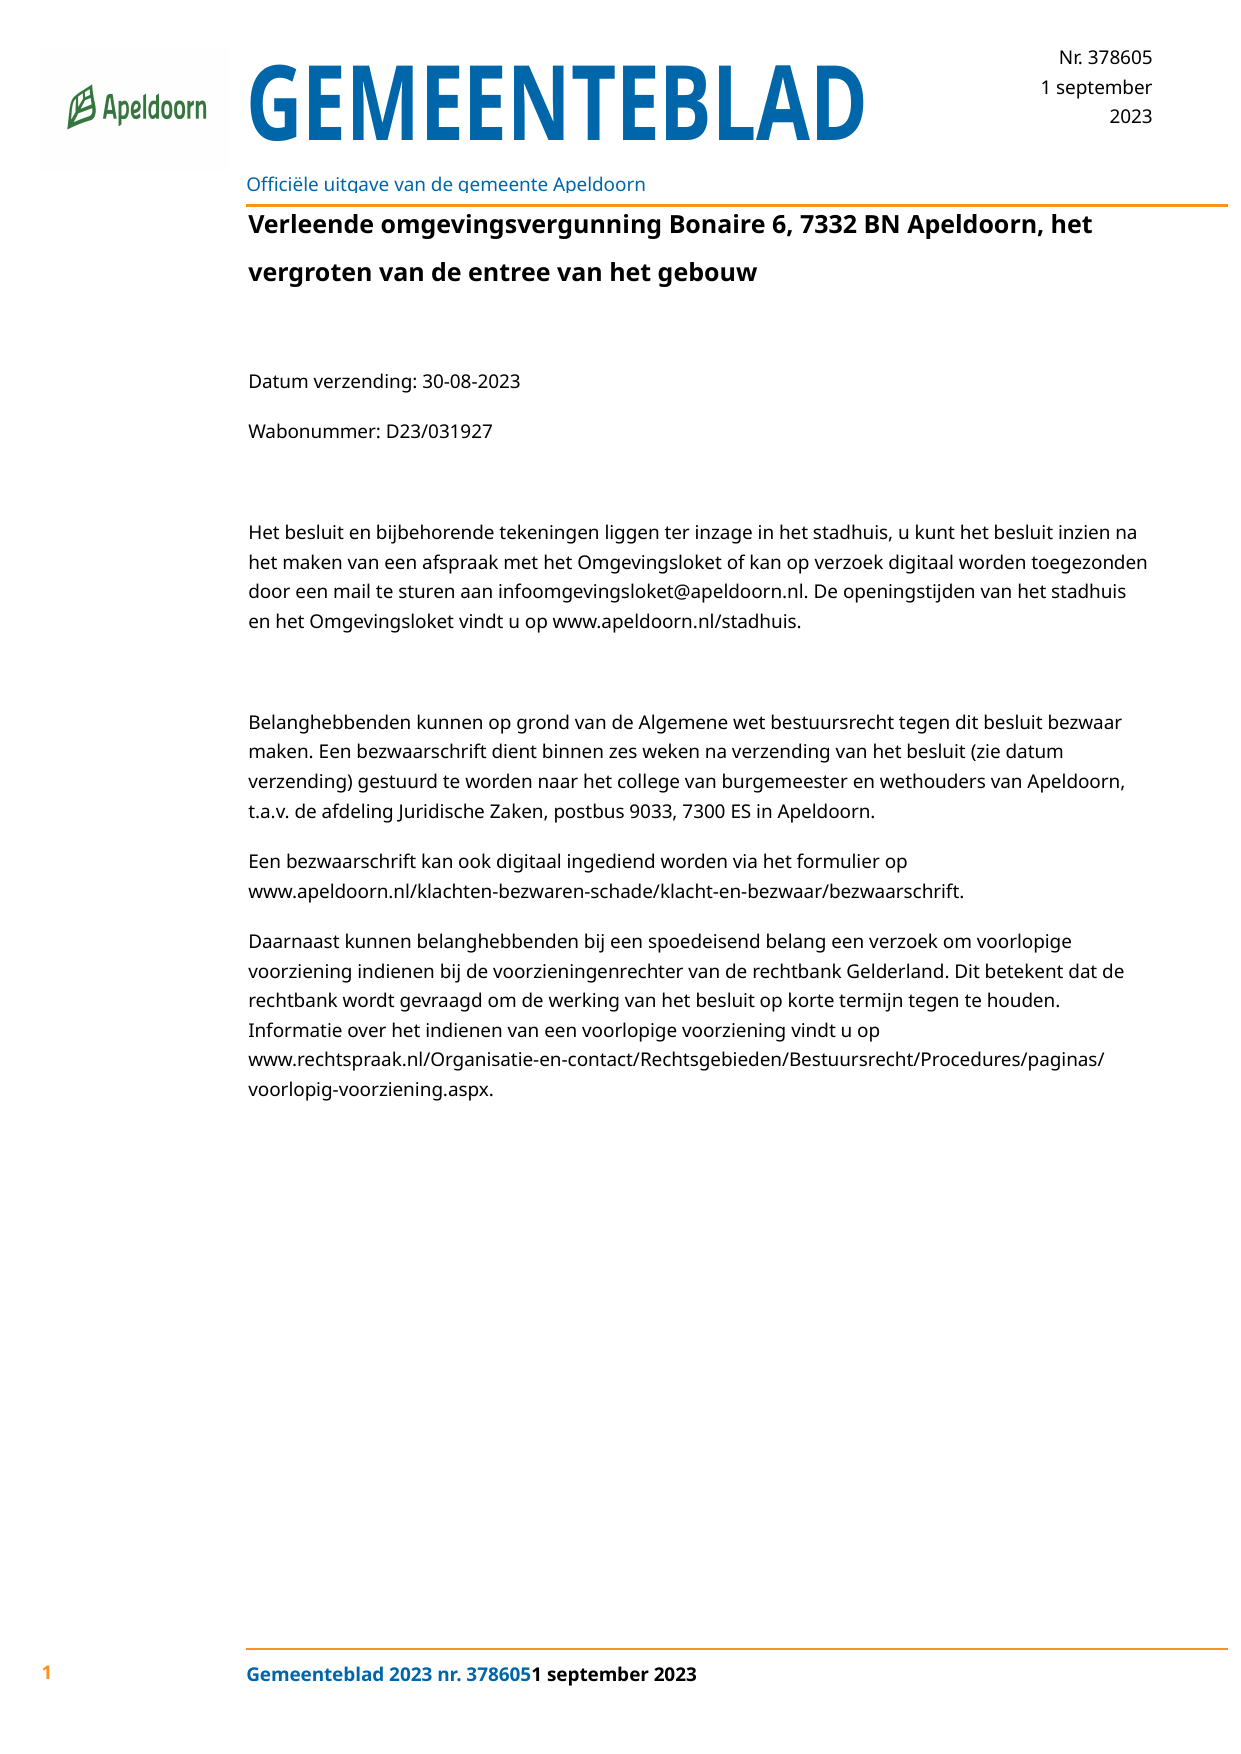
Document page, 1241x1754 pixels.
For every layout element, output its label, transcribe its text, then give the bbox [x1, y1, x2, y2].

text Verleende omgevingsvergunning Bonaire 6, 7332 BN Apeldoorn, het vergroten van de entree van het gebouw [248, 207, 1152, 288]
picture [41, 47, 231, 172]
text Wabonummer: D23/031927 [248, 419, 1152, 444]
text Datum verzending: 30-08-2023 [248, 368, 1152, 394]
text Een bezwaarschrift kan ook digitaal ingediend worden via het formulier op www.apeldoorn.nl/klachten-bezwaren-schade/klacht-en-bezwaar/bezwaarschrift. [248, 848, 1152, 904]
text Belanghebbenden kunnen op grond van de Algemene wet bestuursrecht tegen dit besluit bezwaar maken. Een bezwaarschrift dient binnen zes weken na verzending van het besluit (zie datum verzending) gestuurd te worden naar het college van burgemeester en wethouders van Apeldoorn, t.a.v. de afdeling Juridische Zaken, postbus 9033, 7300 ES in Apeldoorn. [248, 709, 1152, 824]
text Daarnaast kunnen belanghebbenden bij een spoedeisend belang een verzoek om voorlopige voorziening indienen bij de voorzieningenrechter van de rechtbank Gelderland. Dit betekent dat de rechtbank wordt gevraagd om de werking van het besluit op korte termijn tegen te houden. Informatie over het indienen van een voorlopige voorziening vindt u op www.rechtspraak.nl/Organisatie-en-contact/Rechtsgebieden/Bestuursrecht/Procedures/paginas/voorlopig-voorziening.aspx. [248, 928, 1152, 1102]
text Het besluit en bijbehorende tekeningen liggen ter inzage in het stadhuis, u kunt het besluit inzien na het maken van een afspraak met het Omgevingsloket of kan op verzoek digitaal worden toegezonden door een mail te sturen aan infoomgevingsloket@apeldoorn.nl. De openingstijden van het stadhuis en het Omgevingsloket vindt u op www.apeldoorn.nl/stadhuis. [248, 519, 1152, 634]
